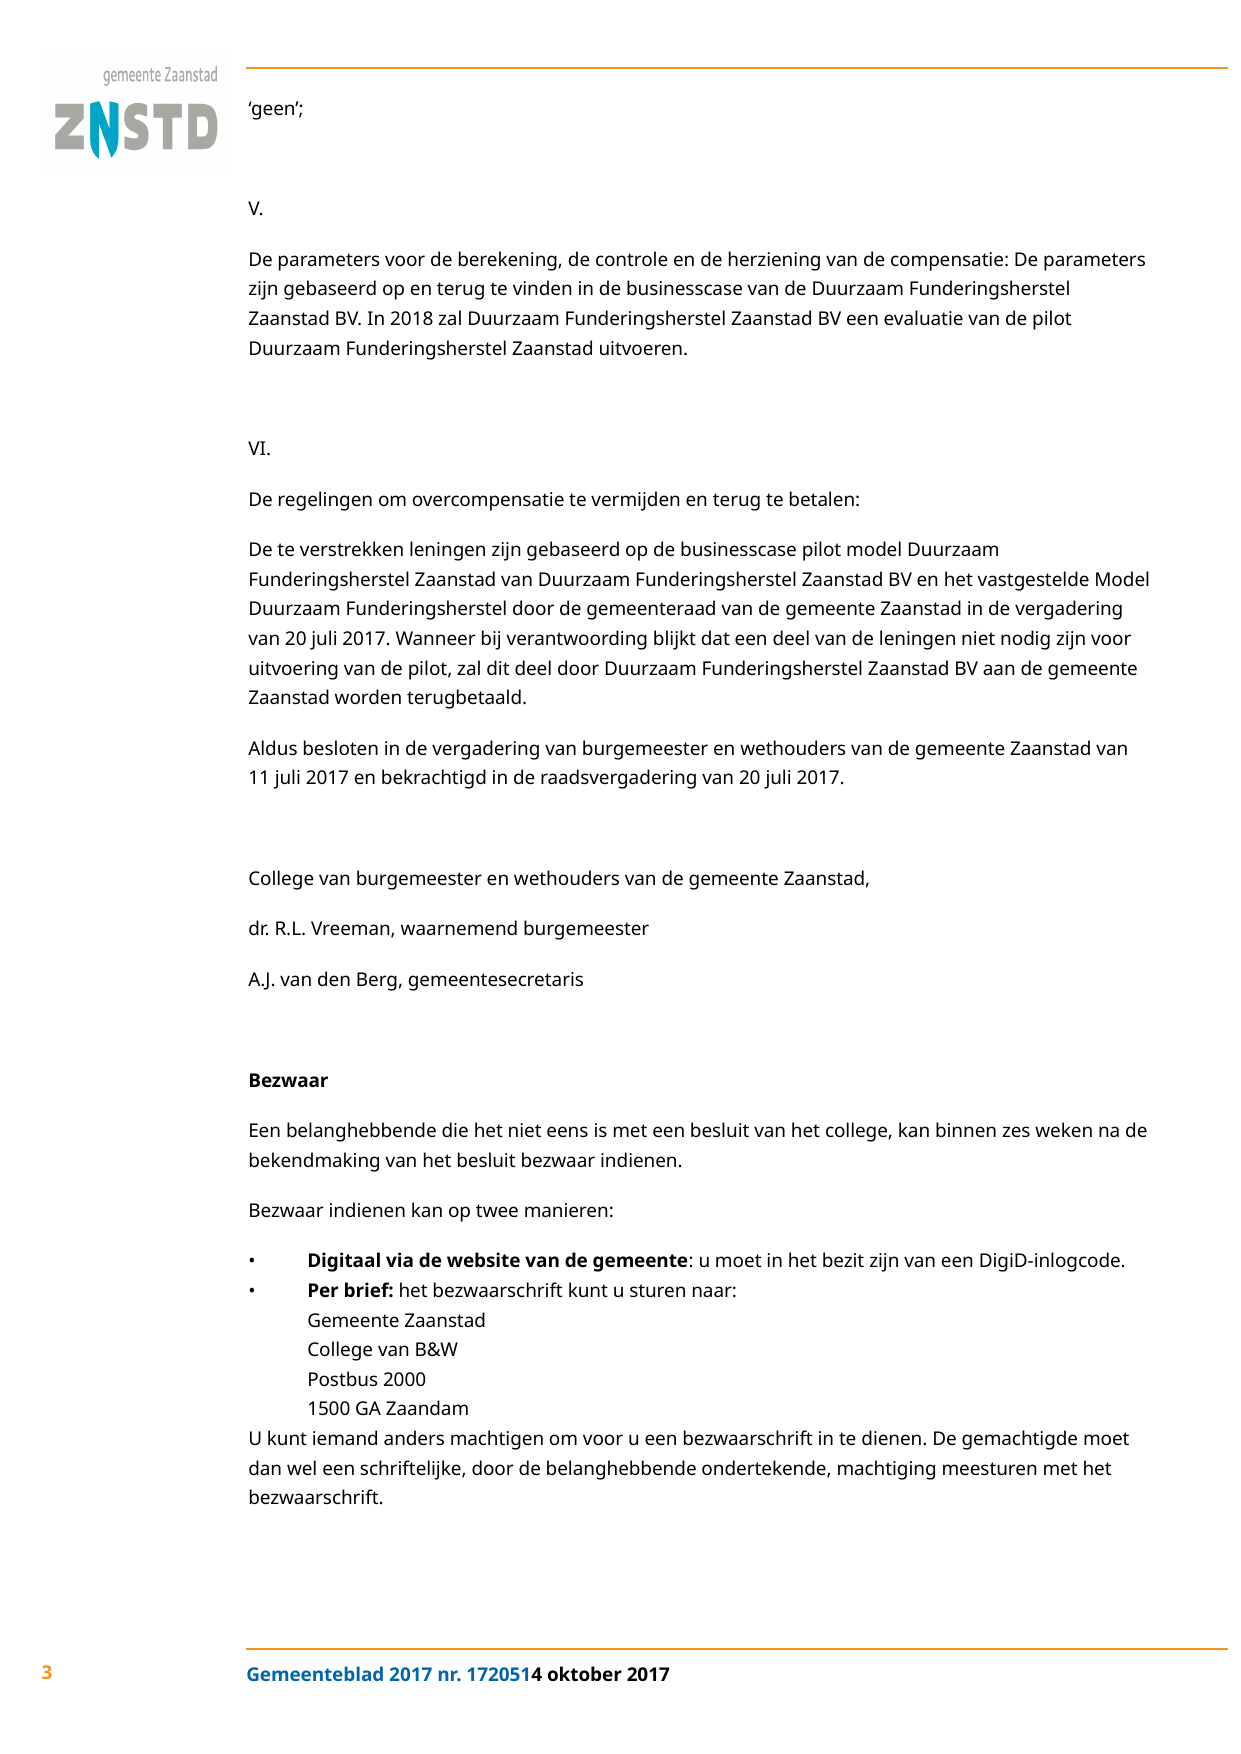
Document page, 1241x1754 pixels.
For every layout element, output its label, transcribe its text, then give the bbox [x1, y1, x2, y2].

list Per brief: het bezwaarschrift kunt u sturen naar: [248, 1277, 1152, 1303]
list Digitaal via de website van de gemeente: u moet in het bezit zijn van een DigiD-inlogcode. [248, 1248, 1152, 1273]
picture [41, 47, 231, 172]
list 1500 GA Zaandam [248, 1396, 1152, 1421]
list Postbus 2000 [248, 1366, 1152, 1392]
text Bezwaar [248, 1067, 1152, 1093]
text dr. R.L. Vreeman, waarnemend burgemeester [248, 916, 1152, 941]
text De regelingen om overcompensatie te vermijden en terug te betalen: [248, 486, 1152, 512]
text Bezwaar indienen kan op twee manieren: [248, 1197, 1152, 1223]
text De te verstrekken leningen zijn gebaseerd op de businesscase pilot model Duurzaam Funderingsherstel Zaanstad van Duurzaam Funderingsherstel Zaanstad BV en het vastgestelde Model Duurzaam Funderingsherstel door de gemeenteraad van de gemeente Zaanstad in de vergadering van 20 juli 2017. Wanneer bij verantwoording blijkt dat een deel van de leningen niet nodig zijn voor uitvoering van de pilot, zal dit deel door Duurzaam Funderingsherstel Zaanstad BV aan de gemeente Zaanstad worden terugbetaald. [248, 536, 1152, 710]
text College van burgemeester en wethouders van de gemeente Zaanstad, [248, 865, 1152, 891]
text V. [248, 196, 1152, 221]
text Een belanghebbende die het niet eens is met een besluit van het college, kan binnen zes weken na de bekendmaking van het besluit bezwaar indienen. [248, 1117, 1152, 1173]
list Gemeente Zaanstad [248, 1307, 1152, 1333]
text ‘geen’; [248, 95, 1152, 121]
text Aldus besloten in de vergadering van burgemeester en wethouders van de gemeente Zaanstad van 11 juli 2017 en bekrachtigd in de raadsvergadering van 20 juli 2017. [248, 735, 1152, 790]
list College van B&W [248, 1336, 1152, 1362]
text De parameters voor de berekening, de controle en de herziening van de compensatie: De parameters zijn gebaseerd op en terug te vinden in de businesscase van de Duurzaam Funderingsherstel Zaanstad BV. In 2018 zal Duurzaam Funderingsherstel Zaanstad BV een evaluatie van de pilot Duurzaam Funderingsherstel Zaanstad uitvoeren. [248, 246, 1152, 361]
text U kunt iemand anders machtigen om voor u een bezwaarschrift in te dienen. De gemachtigde moet dan wel een schriftelijke, door de belanghebbende ondertekende, machtiging meesturen met het bezwaarschrift. [248, 1425, 1152, 1510]
text A.J. van den Berg, gemeentesecretaris [248, 966, 1152, 992]
text VI. [248, 436, 1152, 461]
